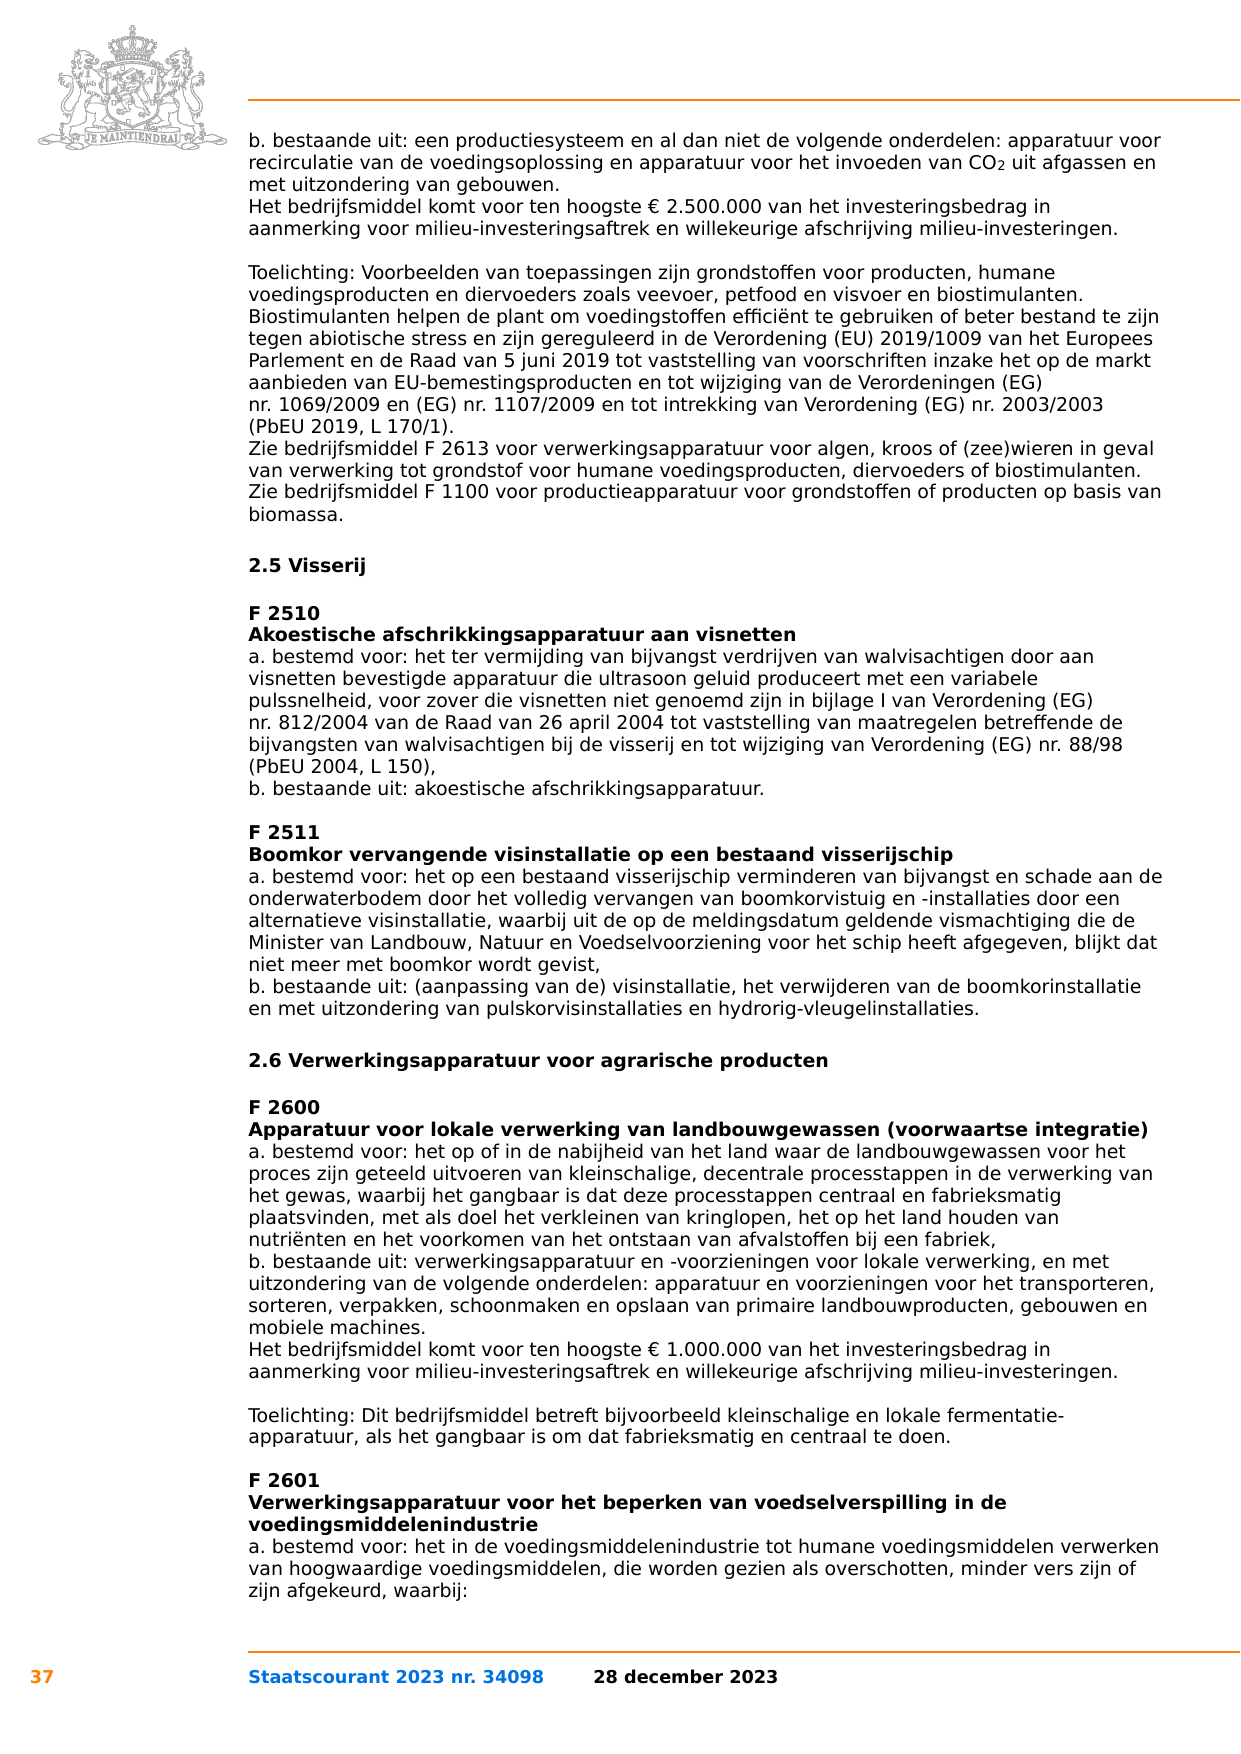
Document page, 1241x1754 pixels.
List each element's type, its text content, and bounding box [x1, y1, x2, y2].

text Het bedrijfsmiddel komt voor ten hoogste € 2.500.000 van het investeringsbedrag in aanmerking voor milieu-investeringsaftrek en willekeurige afschrijving milieu-investeringen. [248, 196, 1163, 240]
text Zie bedrijfsmiddel F 2613 voor verwerkingsapparatuur voor algen, kroos of (zee)wieren in geval van verwerking tot grondstof voor humane voedingsproducten, diervoeders of biostimulanten. Zie bedrijfsmiddel F 1100 voor productieapparatuur voor grondstoffen of producten op basis van biomassa. [248, 437, 1163, 525]
text Toelichting: Dit bedrijfsmiddel betreft bijvoorbeeld kleinschalige en lokale fermentatie-apparatuur, als het gangbaar is om dat fabrieksmatig en centraal te doen. [248, 1404, 1163, 1448]
text b. bestaande uit: akoestische afschrikkingsapparatuur. [248, 778, 1163, 800]
subtitle 2.6 Verwerkingsapparatuur voor agrarische producten [248, 1050, 1163, 1072]
subtitle 2.5 Visserij [248, 555, 1163, 577]
text F 2600 [248, 1097, 1163, 1119]
text a. bestemd voor: het op of in de nabijheid van het land waar de landbouwgewassen voor het proces zijn geteeld uitvoeren van kleinschalige, decentrale processtappen in de verwerking van het gewas, waarbij het gangbaar is dat deze processtappen centraal en fabrieksmatig plaatsvinden, met als doel het verkleinen van kringlopen, het op het land houden van nutriënten en het voorkomen van het ontstaan van afvalstoffen bij een fabriek, [248, 1141, 1163, 1251]
text F 2511 [248, 822, 1163, 844]
text Boomkor vervangende visinstallatie op een bestaand visserijschip [248, 844, 1163, 866]
text Toelichting: Voorbeelden van toepassingen zijn grondstoffen voor producten, humane voedingsproducten en diervoeders zoals veevoer, petfood en visvoer en biostimulanten. Biostimulanten helpen de plant om voedingstoffen efficiënt te gebruiken of beter bestand te zijn tegen abiotische stress en zijn gereguleerd in de Verordening (EU) 2019/1009 van het Europees Parlement en de Raad van 5 juni 2019 tot vaststelling van voorschriften inzake het op de markt aanbieden van EU-bemestingsproducten en tot wijziging van de Verordeningen (EG) nr. 1069/2009 en (EG) nr. 1107/2009 en tot intrekking van Verordening (EG) nr. 2003/2003 (PbEU 2019, L 170/1). [248, 262, 1163, 437]
text Het bedrijfsmiddel komt voor ten hoogste € 1.000.000 van het investeringsbedrag in aanmerking voor milieu-investeringsaftrek en willekeurige afschrijving milieu-investeringen. [248, 1339, 1163, 1383]
text F 2510 [248, 602, 1163, 624]
text b. bestaande uit: een productiesysteem en al dan niet de volgende onderdelen: apparatuur voor recirculatie van de voedingsoplossing en apparatuur voor het invoeden van CO2 uit afgassen en met uitzondering van gebouwen. [248, 130, 1163, 196]
text b. bestaande uit: verwerkingsapparatuur en -voorzieningen voor lokale verwerking, en met uitzondering van de volgende onderdelen: apparatuur en voorzieningen voor het transporteren, sorteren, verpakken, schoonmaken en opslaan van primaire landbouwproducten, gebouwen en mobiele machines. [248, 1251, 1163, 1339]
text F 2601 [248, 1470, 1163, 1492]
text a. bestemd voor: het op een bestaand visserijschip verminderen van bijvangst en schade aan de onderwaterbodem door het volledig vervangen van boomkorvistuig en -installaties door een alternatieve visinstallatie, waarbij uit de op de meldingsdatum geldende vismachtiging die de Minister van Landbouw, Natuur en Voedselvoorziening voor het schip heeft afgegeven, blijkt dat niet meer met boomkor wordt gevist, [248, 866, 1163, 976]
text Verwerkingsapparatuur voor het beperken van voedselverspilling in de voedingsmiddelenindustrie [248, 1492, 1163, 1536]
text b. bestaande uit: (aanpassing van de) visinstallatie, het verwijderen van de boomkorinstallatie en met uitzondering van pulskorvisinstallaties en hydrorig-vleugelinstallaties. [248, 976, 1163, 1020]
text a. bestemd voor: het in de voedingsmiddelenindustrie tot humane voedingsmiddelen verwerken van hoogwaardige voedingsmiddelen, die worden gezien als overschotten, minder vers zijn of zijn afgekeurd, waarbij: [248, 1536, 1163, 1602]
text a. bestemd voor: het ter vermijding van bijvangst verdrijven van walvisachtigen door aan visnetten bevestigde apparatuur die ultrasoon geluid produceert met een variabele pulssnelheid, voor zover die visnetten niet genoemd zijn in bijlage I van Verordening (EG) nr. 812/2004 van de Raad van 26 april 2004 tot vaststelling van maatregelen betreffende de bijvangsten van walvisachtigen bij de visserij en tot wijziging van Verordening (EG) nr. 88/98 (PbEU 2004, L 150), [248, 646, 1163, 778]
text Apparatuur voor lokale verwerking van landbouwgewassen (voorwaartse integratie) [248, 1119, 1163, 1141]
text Akoestische afschrikkingsapparatuur aan visnetten [248, 624, 1163, 646]
picture [38, 25, 227, 150]
